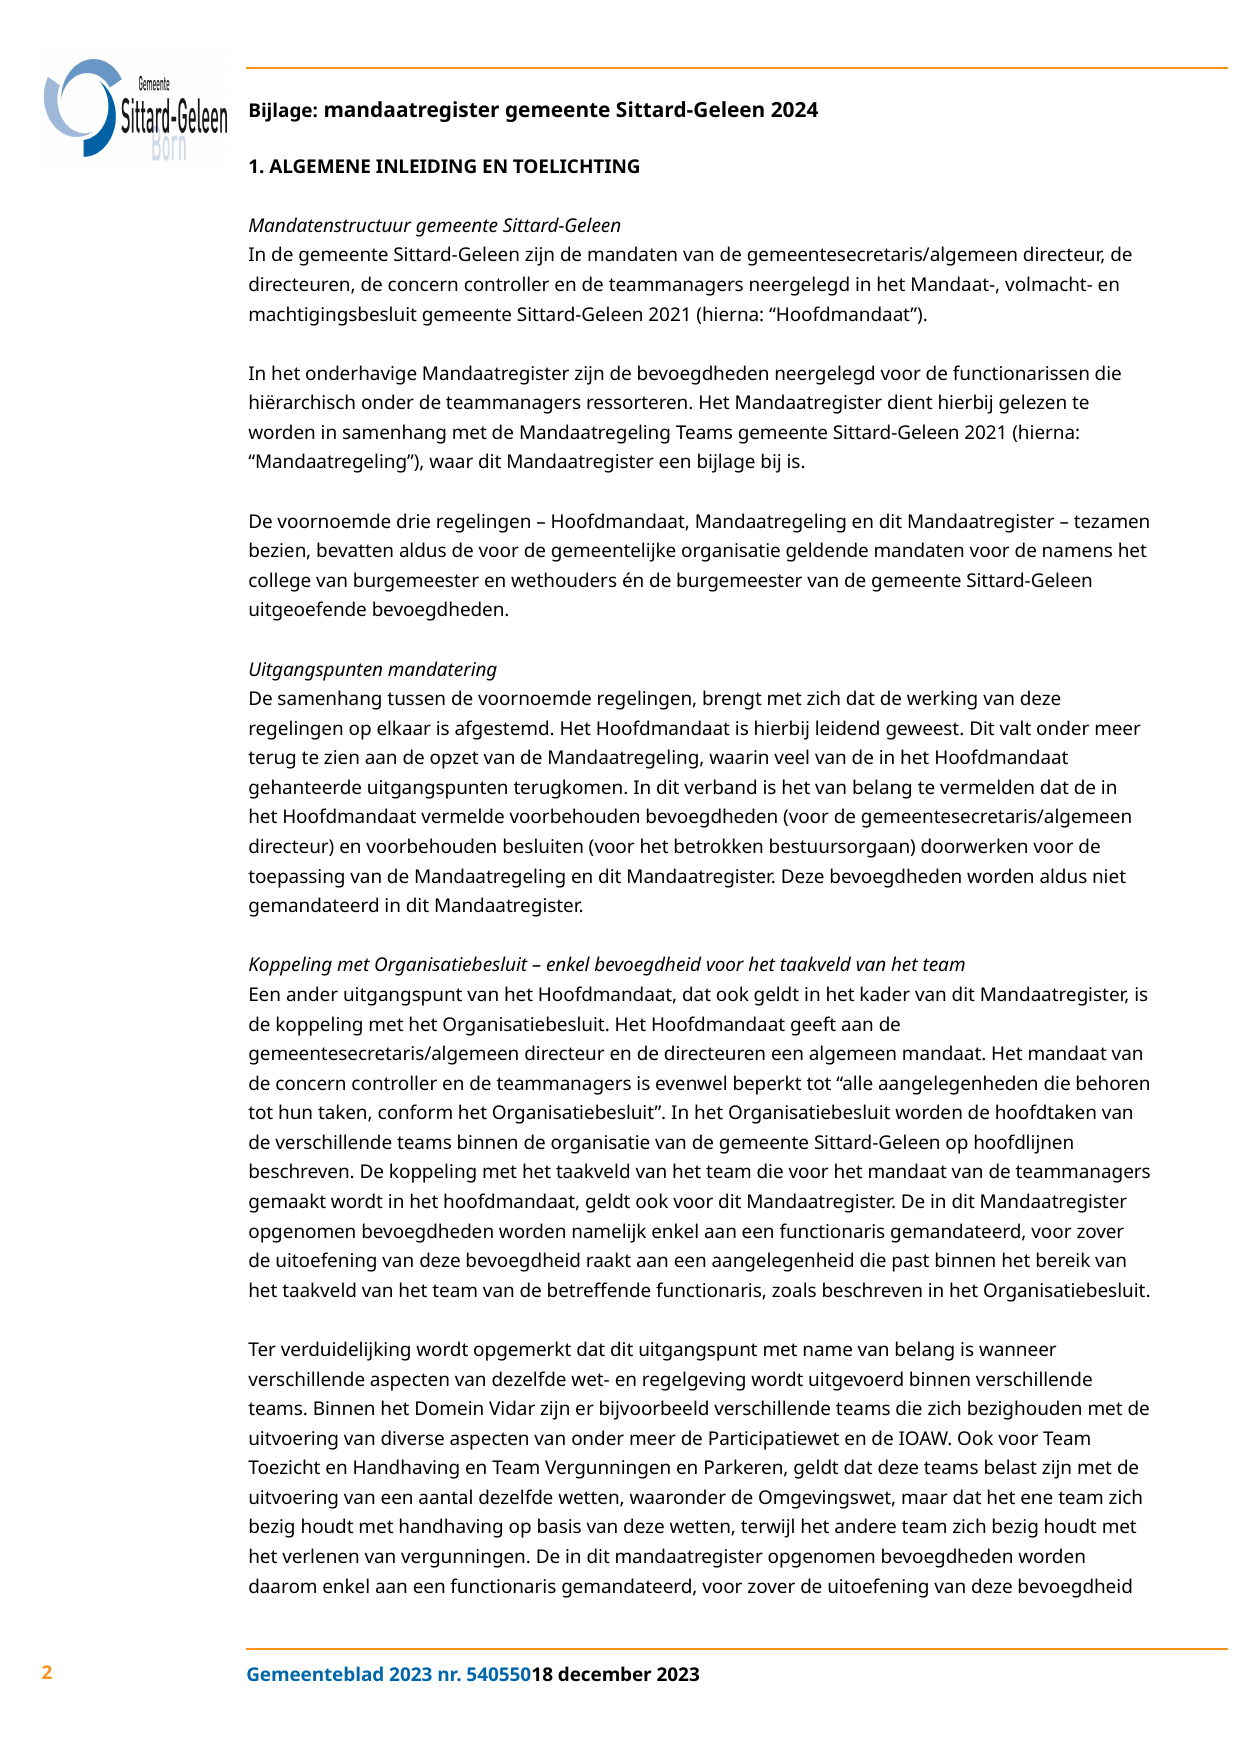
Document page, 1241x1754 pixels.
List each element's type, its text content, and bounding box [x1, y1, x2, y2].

text De samenhang tussen de voornoemde regelingen, brengt met zich dat de werking van deze regelingen op elkaar is afgestemd. Het Hoofdmandaat is hierbij leidend geweest. Dit valt onder meer terug te zien aan de opzet van de Mandaatregeling, waarin veel van de in het Hoofdmandaat gehanteerde uitgangspunten terugkomen. In dit verband is het van belang te vermelden dat de in het Hoofdmandaat vermelde voorbehouden bevoegdheden (voor de gemeentesecretaris/algemeen directeur) en voorbehouden besluiten (voor het betrokken bestuursorgaan) doorwerken voor de toepassing van de Mandaatregeling en dit Mandaatregister. Deze bevoegdheden worden aldus niet gemandateerd in dit Mandaatregister. [248, 685, 1152, 918]
text Een ander uitgangspunt van het Hoofdmandaat, dat ook geldt in het kader van dit Mandaatregister, is de koppeling met het Organisatiebesluit. Het Hoofdmandaat geeft aan de gemeentesecretaris/algemeen directeur en de directeuren een algemeen mandaat. Het mandaat van de concern controller en de teammanagers is evenwel beperkt tot “alle aangelegenheden die behoren tot hun taken, conform het Organisatiebesluit”. In het Organisatiebesluit worden de hoofdtaken van de verschillende teams binnen de organisatie van de gemeente Sittard-Geleen op hoofdlijnen beschreven. De koppeling met het taakveld van het team die voor het mandaat van de teammanagers gemaakt wordt in het hoofdmandaat, geldt ook voor dit Mandaatregister. De in dit Mandaatregister opgenomen bevoegdheden worden namelijk enkel aan een functionaris gemandateerd, voor zover de uitoefening van deze bevoegdheid raakt aan een aangelegenheid die past binnen het bereik van het taakveld van het team van de betreffende functionaris, zoals beschreven in het Organisatiebesluit. [248, 981, 1152, 1303]
picture [41, 47, 231, 172]
text 1. ALGEMENE INLEIDING EN TOELICHTING [248, 153, 1152, 179]
text De voornoemde drie regelingen – Hoofdmandaat, Mandaatregeling en dit Mandaatregister – tezamen bezien, bevatten aldus de voor de gemeentelijke organisatie geldende mandaten voor de namens het college van burgemeester en wethouders én de burgemeester van de gemeente Sittard-Geleen uitgeoefende bevoegdheden. [248, 508, 1152, 622]
text Koppeling met Organisatiebesluit – enkel bevoegdheid voor het taakveld van het team [248, 952, 1152, 977]
text Ter verduidelijking wordt opgemerkt dat dit uitgangspunt met name van belang is wanneer verschillende aspecten van dezelfde wet- en regelgeving wordt uitgevoerd binnen verschillende teams. Binnen het Domein Vidar zijn er bijvoorbeeld verschillende teams die zich bezighouden met de uitvoering van diverse aspecten van onder meer de Participatiewet en de IOAW. Ook voor Team Toezicht en Handhaving en Team Vergunningen en Parkeren, geldt dat deze teams belast zijn met de uitvoering van een aantal dezelfde wetten, waaronder de Omgevingswet, maar dat het ene team zich bezig houdt met handhaving op basis van deze wetten, terwijl het andere team zich bezig houdt met het verlenen van vergunningen. De in dit mandaatregister opgenomen bevoegdheden worden daarom enkel aan een functionaris gemandateerd, voor zover de uitoefening van deze bevoegdheid [248, 1336, 1152, 1599]
text Uitgangspunten mandatering [248, 656, 1152, 682]
text Mandatenstructuur gemeente Sittard-Geleen [248, 212, 1152, 238]
text In de gemeente Sittard-Geleen zijn de mandaten van de gemeentesecretaris/algemeen directeur, de directeuren, de concern controller en de teammanagers neergelegd in het Mandaat-, volmacht- en machtigingsbesluit gemeente Sittard-Geleen 2021 (hierna: “Hoofdmandaat”). [248, 242, 1152, 327]
text In het onderhavige Mandaatregister zijn de bevoegdheden neergelegd voor de functionarissen die hiërarchisch onder de teammanagers ressorteren. Het Mandaatregister dient hierbij gelezen te worden in samenhang met de Mandaatregeling Teams gemeente Sittard-Geleen 2021 (hierna: “Mandaatregeling”), waar dit Mandaatregister een bijlage bij is. [248, 360, 1152, 474]
text Bijlage: mandaatregister gemeente Sittard-Geleen 2024 [248, 95, 1152, 123]
